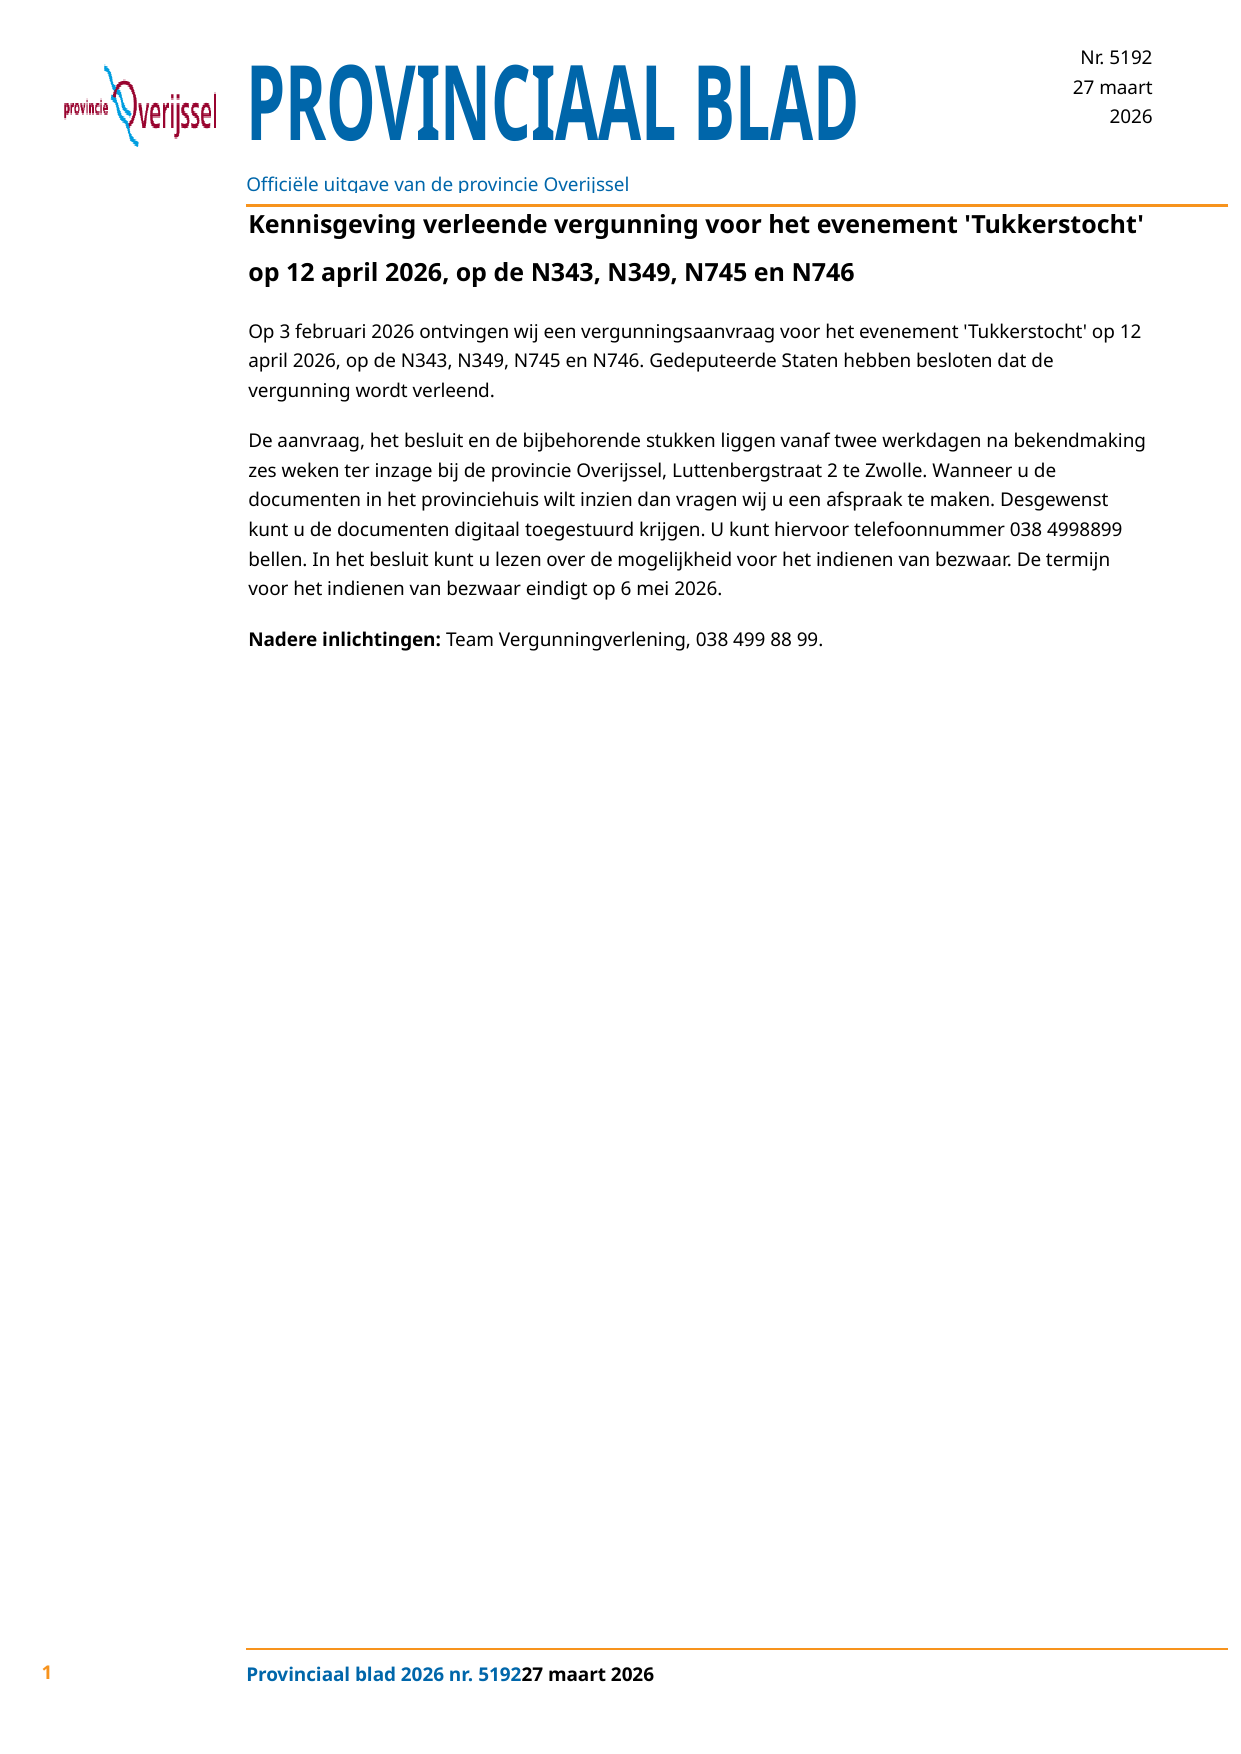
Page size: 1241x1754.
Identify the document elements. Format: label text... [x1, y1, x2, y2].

text Kennisgeving verleende vergunning voor het evenement 'Tukkerstocht' op 12 april 2026, op de N343, N349, N745 en N746 [248, 207, 1152, 288]
text Nadere inlichtingen: Team Vergunningverlening, 038 499 88 99. [248, 626, 1152, 652]
picture [41, 47, 231, 172]
text De aanvraag, het besluit en de bijbehorende stukken liggen vanaf twee werkdagen na bekendmaking zes weken ter inzage bij de provincie Overijssel, Luttenbergstraat 2 te Zwolle. Wanneer u de documenten in het provinciehuis wilt inzien dan vragen wij u een afspraak te maken. Desgewenst kunt u de documenten digitaal toegestuurd krijgen. U kunt hiervoor telefoonnummer 038 4998899 bellen. In het besluit kunt u lezen over de mogelijkheid voor het indienen van bezwaar. De termijn voor het indienen van bezwaar eindigt op 6 mei 2026. [248, 427, 1152, 601]
text Op 3 februari 2026 ontvingen wij een vergunningsaanvraag voor het evenement 'Tukkerstocht' op 12 april 2026, op de N343, N349, N745 en N746. Gedeputeerde Staten hebben besloten dat de vergunning wordt verleend. [248, 318, 1152, 403]
